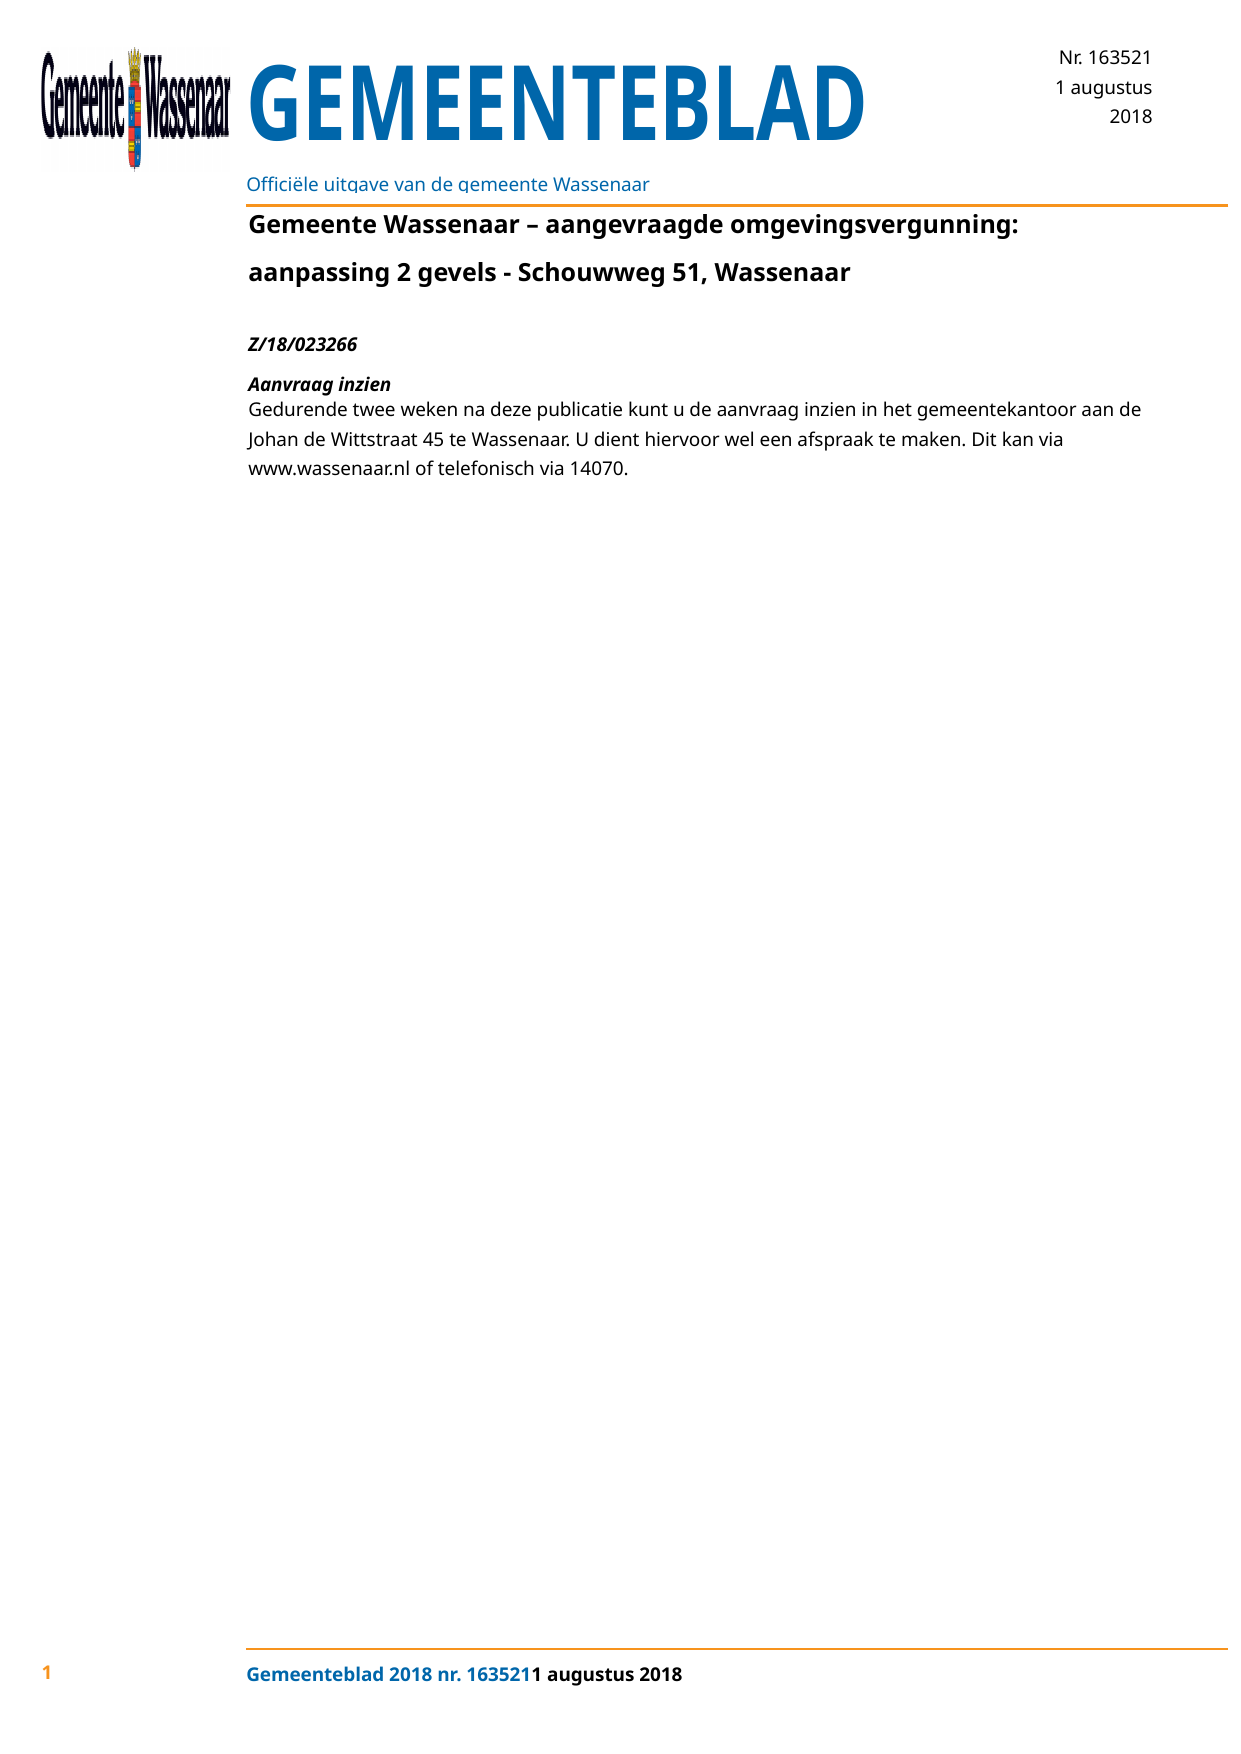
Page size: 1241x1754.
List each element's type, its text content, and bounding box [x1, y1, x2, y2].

text Gemeente Wassenaar – aangevraagde omgevingsvergunning: aanpassing 2 gevels - Schouwweg 51, Wassenaar [248, 207, 1152, 288]
text Z/18/023266 [248, 331, 1152, 357]
text Aanvraag inzien [248, 371, 1152, 396]
text Gedurende twee weken na deze publicatie kunt u de aanvraag inzien in het gemeentekantoor aan de Johan de Wittstraat 45 te Wassenaar. U dient hiervoor wel een afspraak te maken. Dit kan via www.wassenaar.nl of telefonisch via 14070. [248, 396, 1152, 481]
picture [41, 47, 231, 172]
